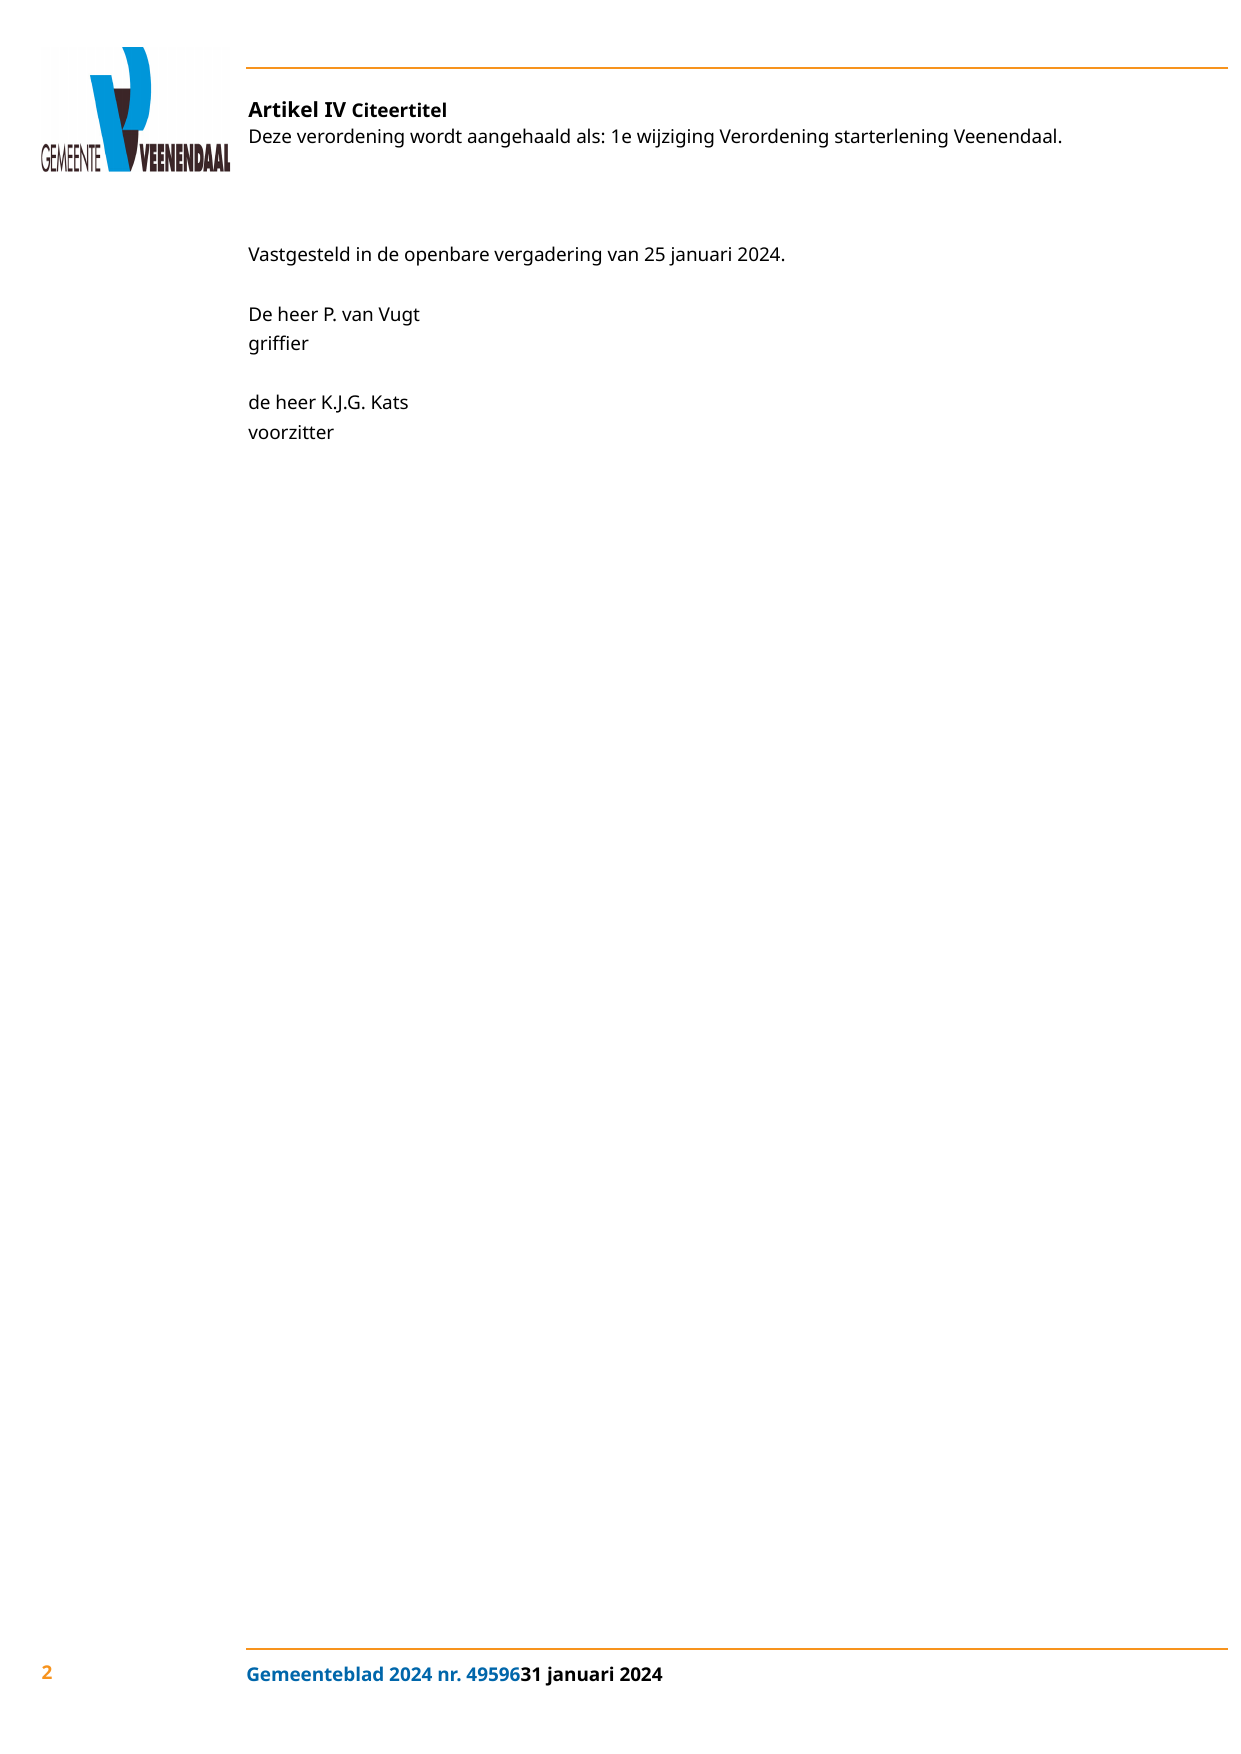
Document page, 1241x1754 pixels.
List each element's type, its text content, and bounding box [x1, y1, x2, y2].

text voorzitter [248, 419, 1152, 445]
picture [41, 47, 130, 172]
text de heer K.J.G. Kats [248, 389, 1152, 415]
picture [123, 47, 231, 172]
text griffier [248, 330, 1152, 356]
text De heer P. van Vugt [248, 301, 1152, 326]
text Artikel IV Citeertitel [248, 95, 1152, 123]
text Vastgesteld in de openbare vergadering van 25 januari 2024. [248, 242, 1152, 267]
text Deze verordening wordt aangehaald als: 1e wijziging Verordening starterlening Veenendaal. [248, 123, 1152, 149]
